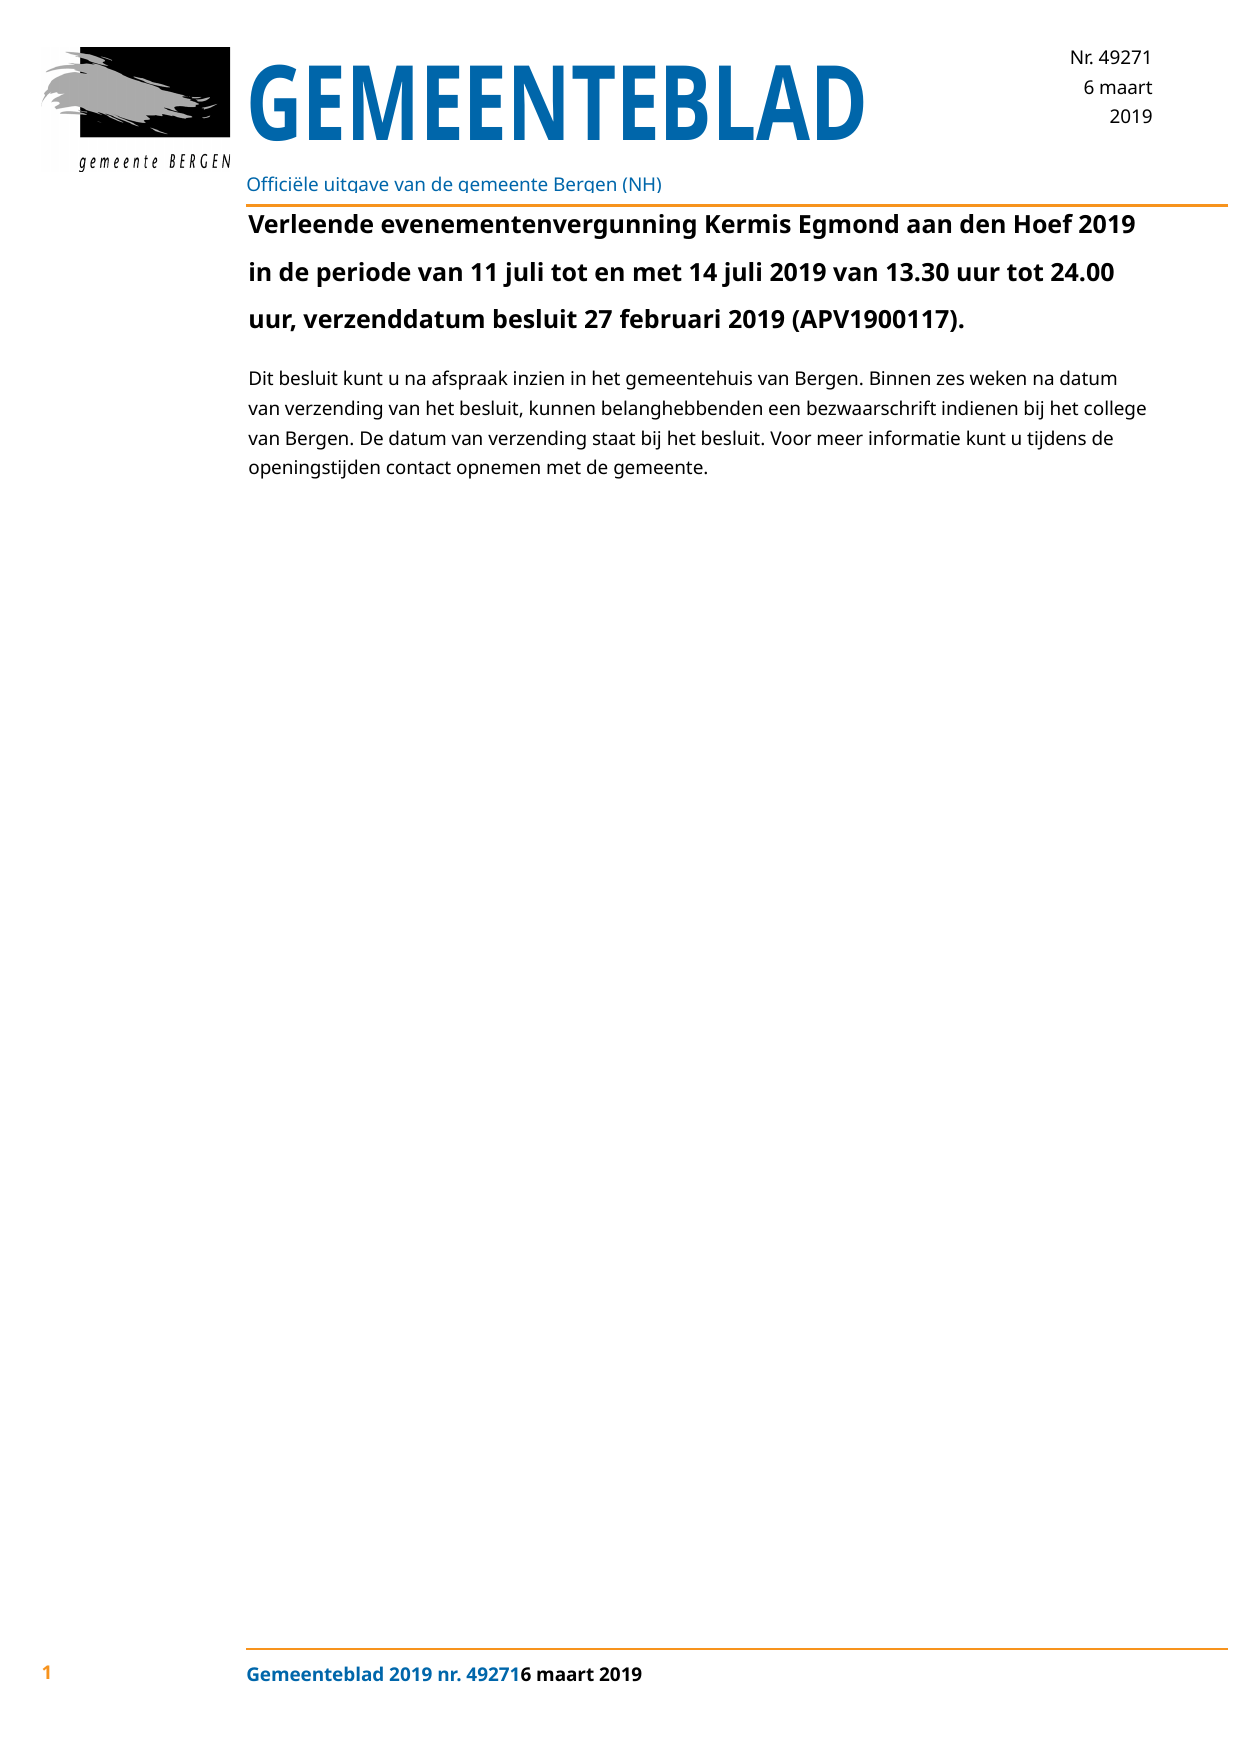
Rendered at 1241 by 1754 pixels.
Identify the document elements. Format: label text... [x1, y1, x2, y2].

text Verleende evenementenvergunning Kermis Egmond aan den Hoef 2019 in de periode van 11 juli tot en met 14 juli 2019 van 13.30 uur tot 24.00 uur, verzenddatum besluit 27 februari 2019 (APV1900117). [248, 207, 1152, 336]
picture [41, 47, 231, 172]
text Dit besluit kunt u na afspraak inzien in het gemeentehuis van Bergen. Binnen zes weken na datum van verzending van het besluit, kunnen belanghebbenden een bezwaarschrift indienen bij het college van Bergen. De datum van verzending staat bij het besluit. Voor meer informatie kunt u tijdens de openingstijden contact opnemen met de gemeente. [248, 366, 1152, 480]
